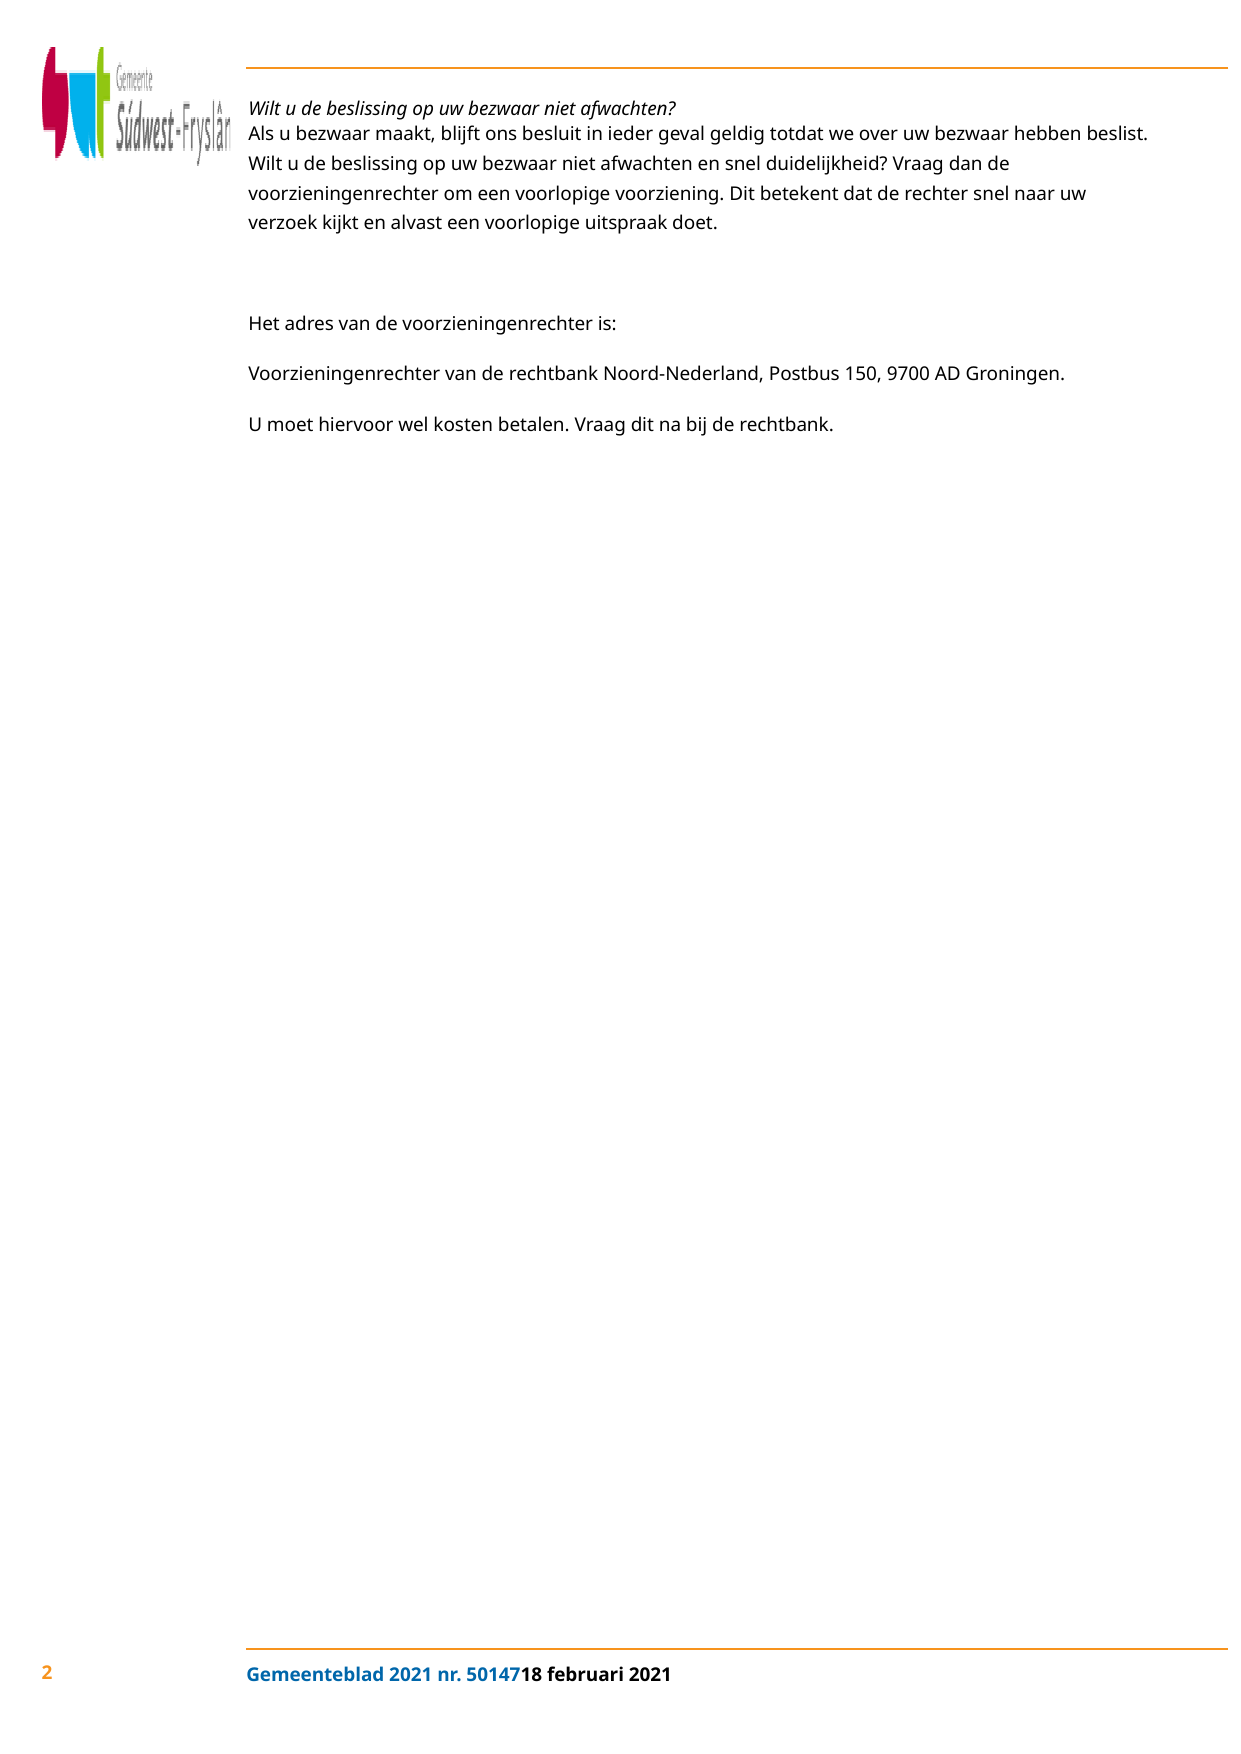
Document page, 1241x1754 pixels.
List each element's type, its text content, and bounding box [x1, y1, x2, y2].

picture [41, 47, 231, 172]
text Het adres van de voorzieningenrechter is: [248, 310, 1152, 336]
text Wilt u de beslissing op uw bezwaar niet afwachten? [248, 95, 1152, 121]
text U moet hiervoor wel kosten betalen. Vraag dit na bij de rechtbank. [248, 411, 1152, 437]
text Als u bezwaar maakt, blijft ons besluit in ieder geval geldig totdat we over uw bezwaar hebben beslist. Wilt u de beslissing op uw bezwaar niet afwachten en snel duidelijkheid? Vraag dan de voorzieningenrechter om een voorlopige voorziening. Dit betekent dat de rechter snel naar uw verzoek kijkt en alvast een voorlopige uitspraak doet. [248, 121, 1152, 235]
text Voorzieningenrechter van de rechtbank Noord-Nederland, Postbus 150, 9700 AD Groningen. [248, 361, 1152, 386]
